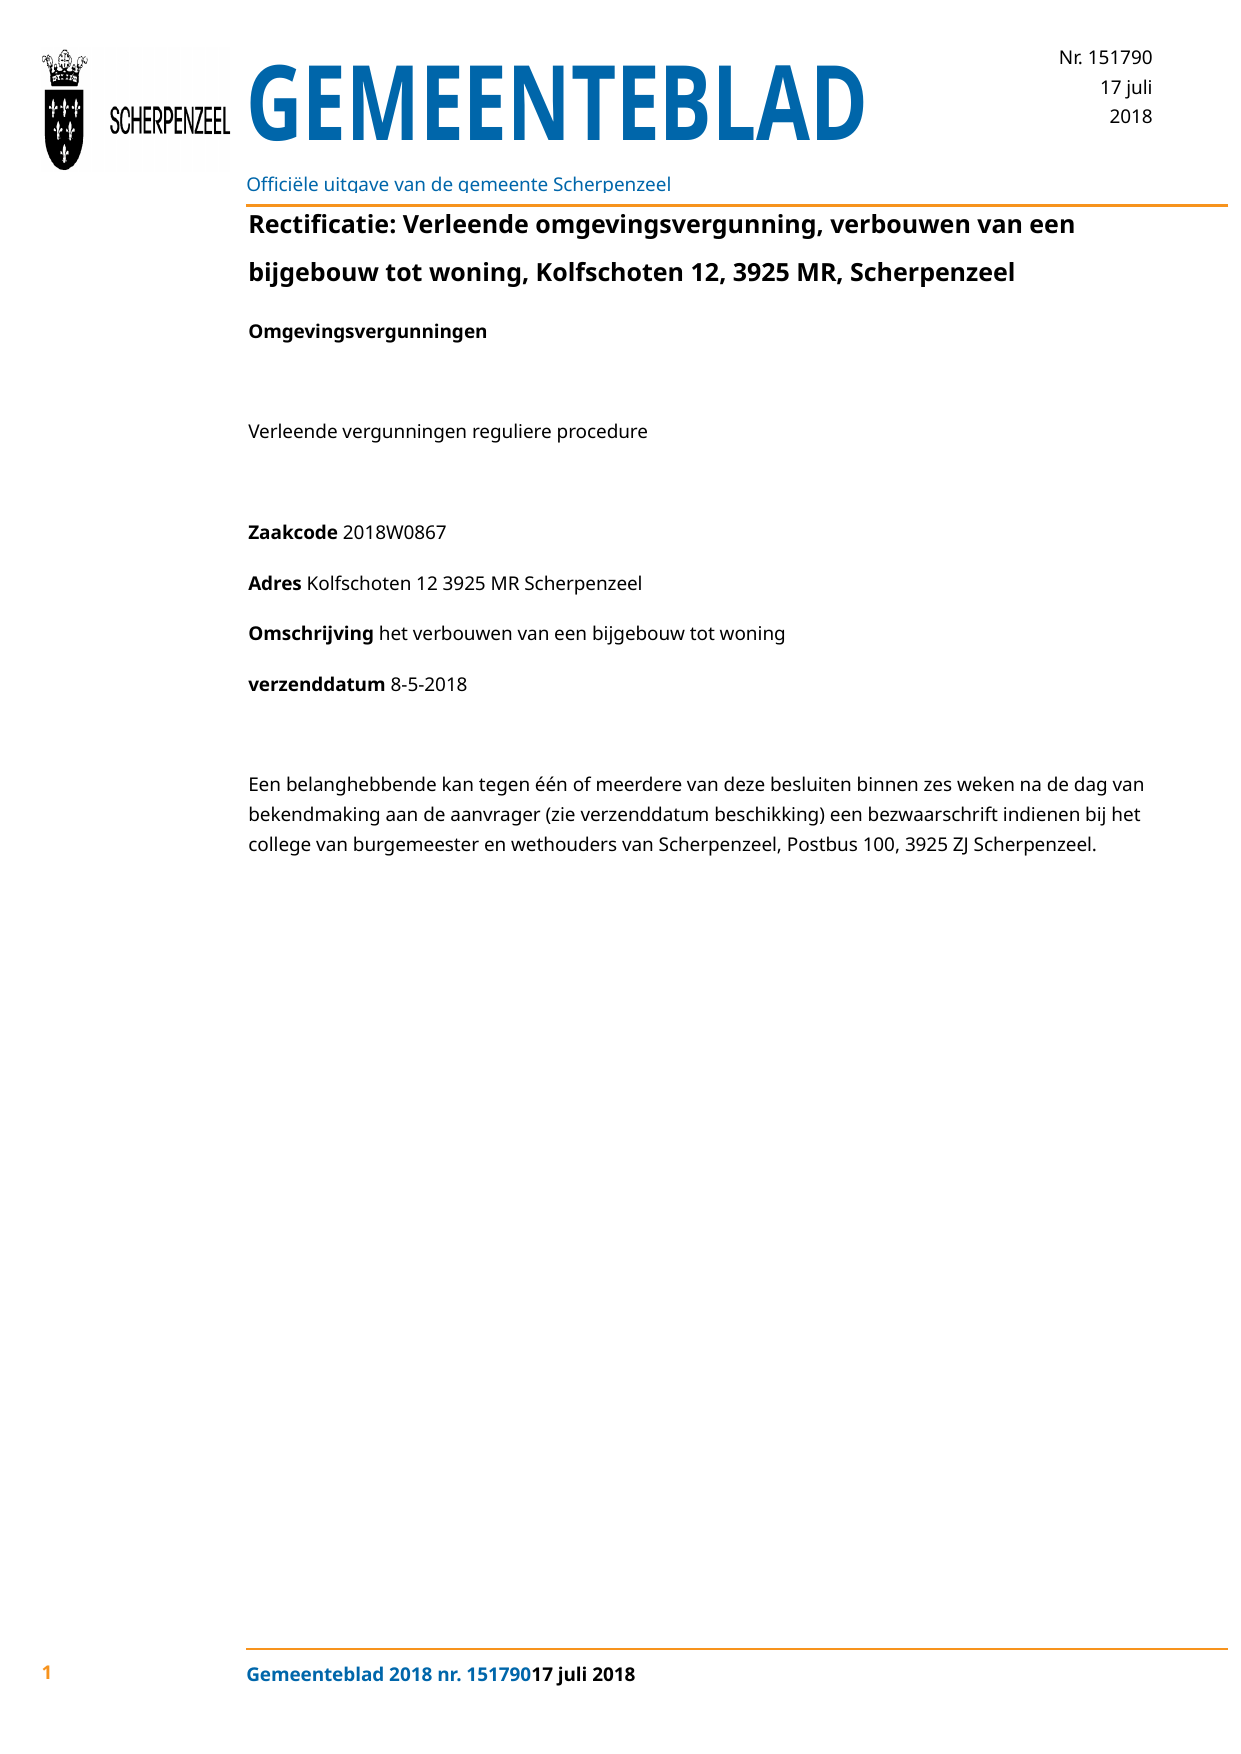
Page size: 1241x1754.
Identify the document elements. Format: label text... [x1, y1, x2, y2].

text Zaakcode 2018W0867 [248, 519, 1152, 545]
text Omgevingsvergunningen [248, 318, 1152, 344]
picture [41, 47, 231, 172]
text Omschrijving het verbouwen van een bijgebouw tot woning [248, 620, 1152, 646]
text Verleende vergunningen reguliere procedure [248, 419, 1152, 444]
text verzenddatum 8-5-2018 [248, 671, 1152, 697]
text Rectificatie: Verleende omgevingsvergunning, verbouwen van een bijgebouw tot woning, Kolfschoten 12, 3925 MR, Scherpenzeel [248, 207, 1152, 288]
text Een belanghebbende kan tegen één of meerdere van deze besluiten binnen zes weken na de dag van bekendmaking aan de aanvrager (zie verzenddatum beschikking) een bezwaarschrift indienen bij het college van burgemeester en wethouders van Scherpenzeel, Postbus 100, 3925 ZJ Scherpenzeel. [248, 772, 1152, 857]
text Adres Kolfschoten 12 3925 MR Scherpenzeel [248, 570, 1152, 596]
